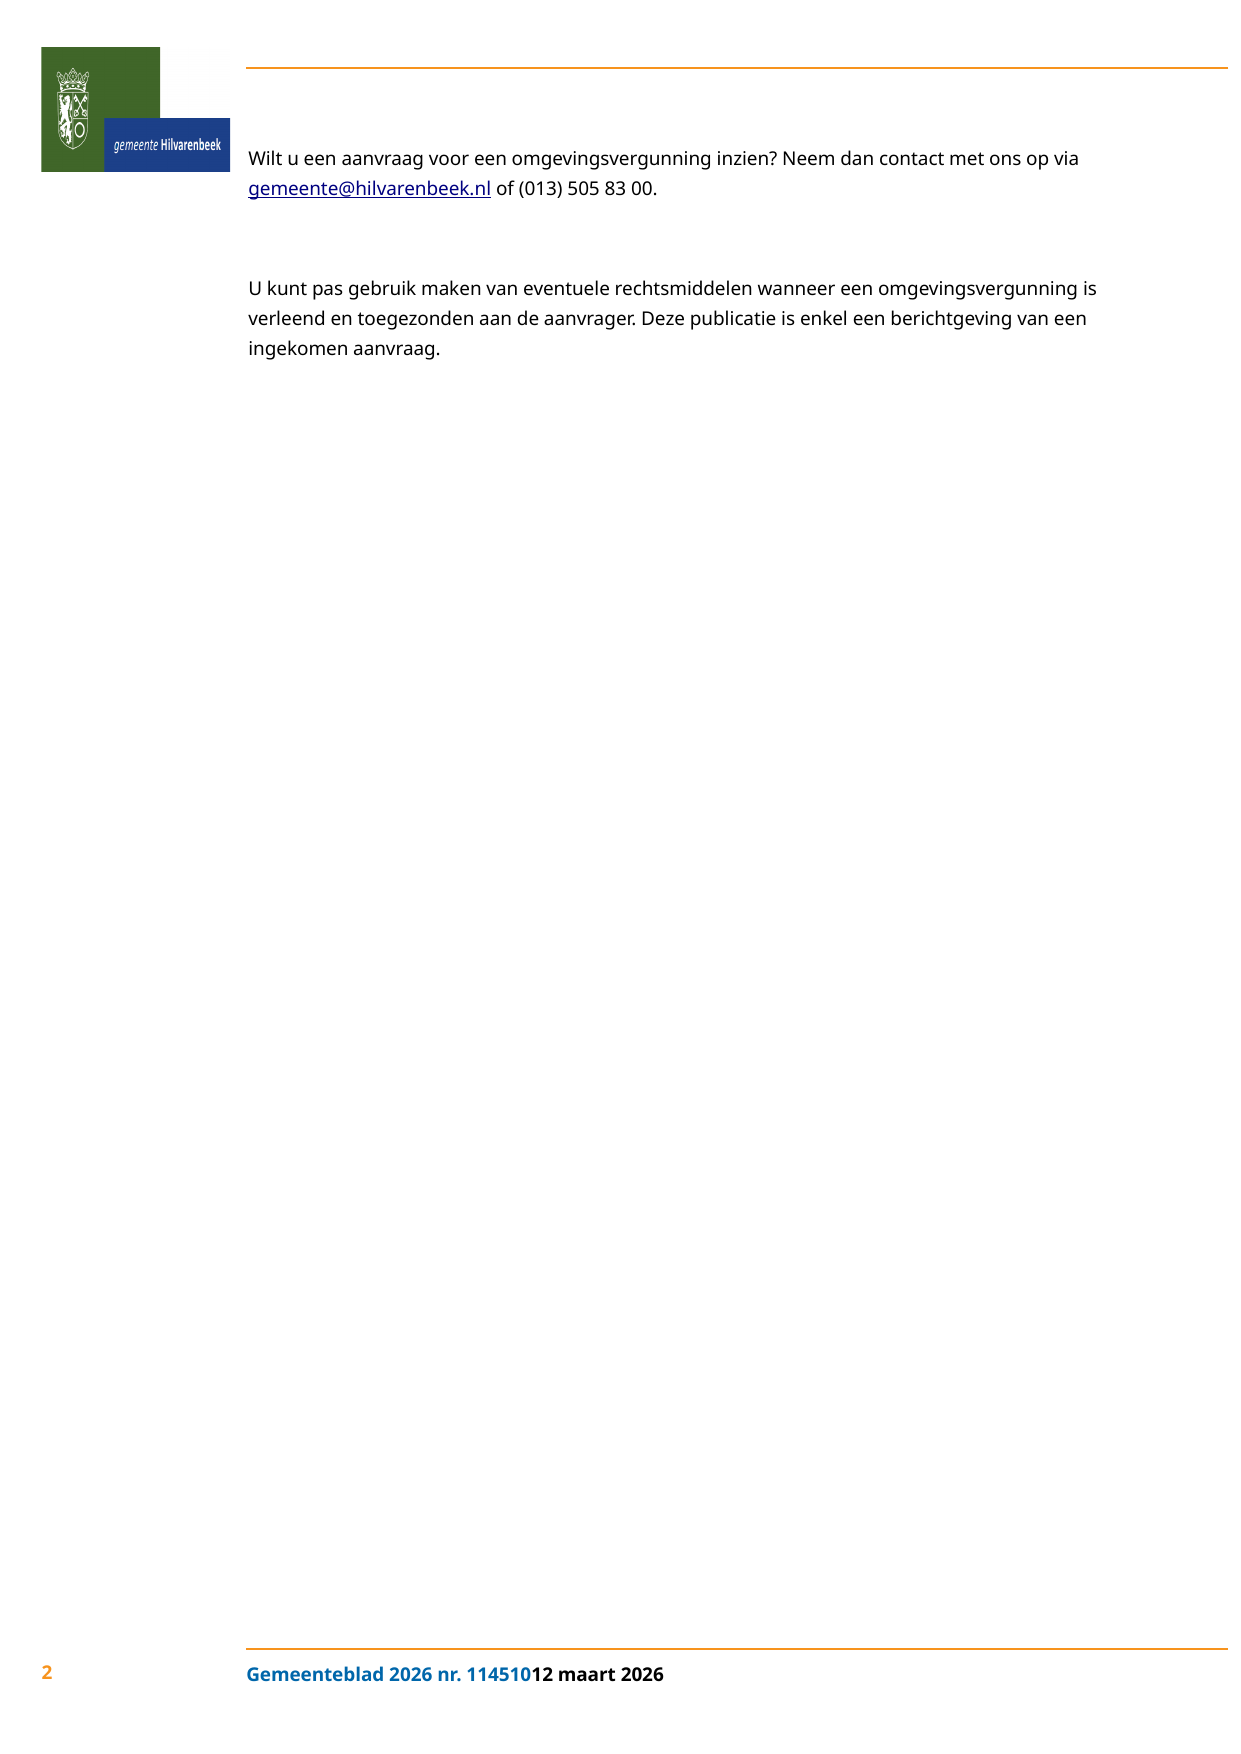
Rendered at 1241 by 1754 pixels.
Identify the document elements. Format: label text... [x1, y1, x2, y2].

text Wilt u een aanvraag voor een omgevingsvergunning inzien? Neem dan contact met ons op via gemeente@hilvarenbeek.nl of (013) 505 83 00. [248, 145, 1152, 201]
text U kunt pas gebruik maken van eventuele rechtsmiddelen wanneer een omgevingsvergunning is verleend en toegezonden aan de aanvrager. Deze publicatie is enkel een berichtgeving van een ingekomen aanvraag. [248, 276, 1152, 361]
picture [41, 47, 231, 172]
